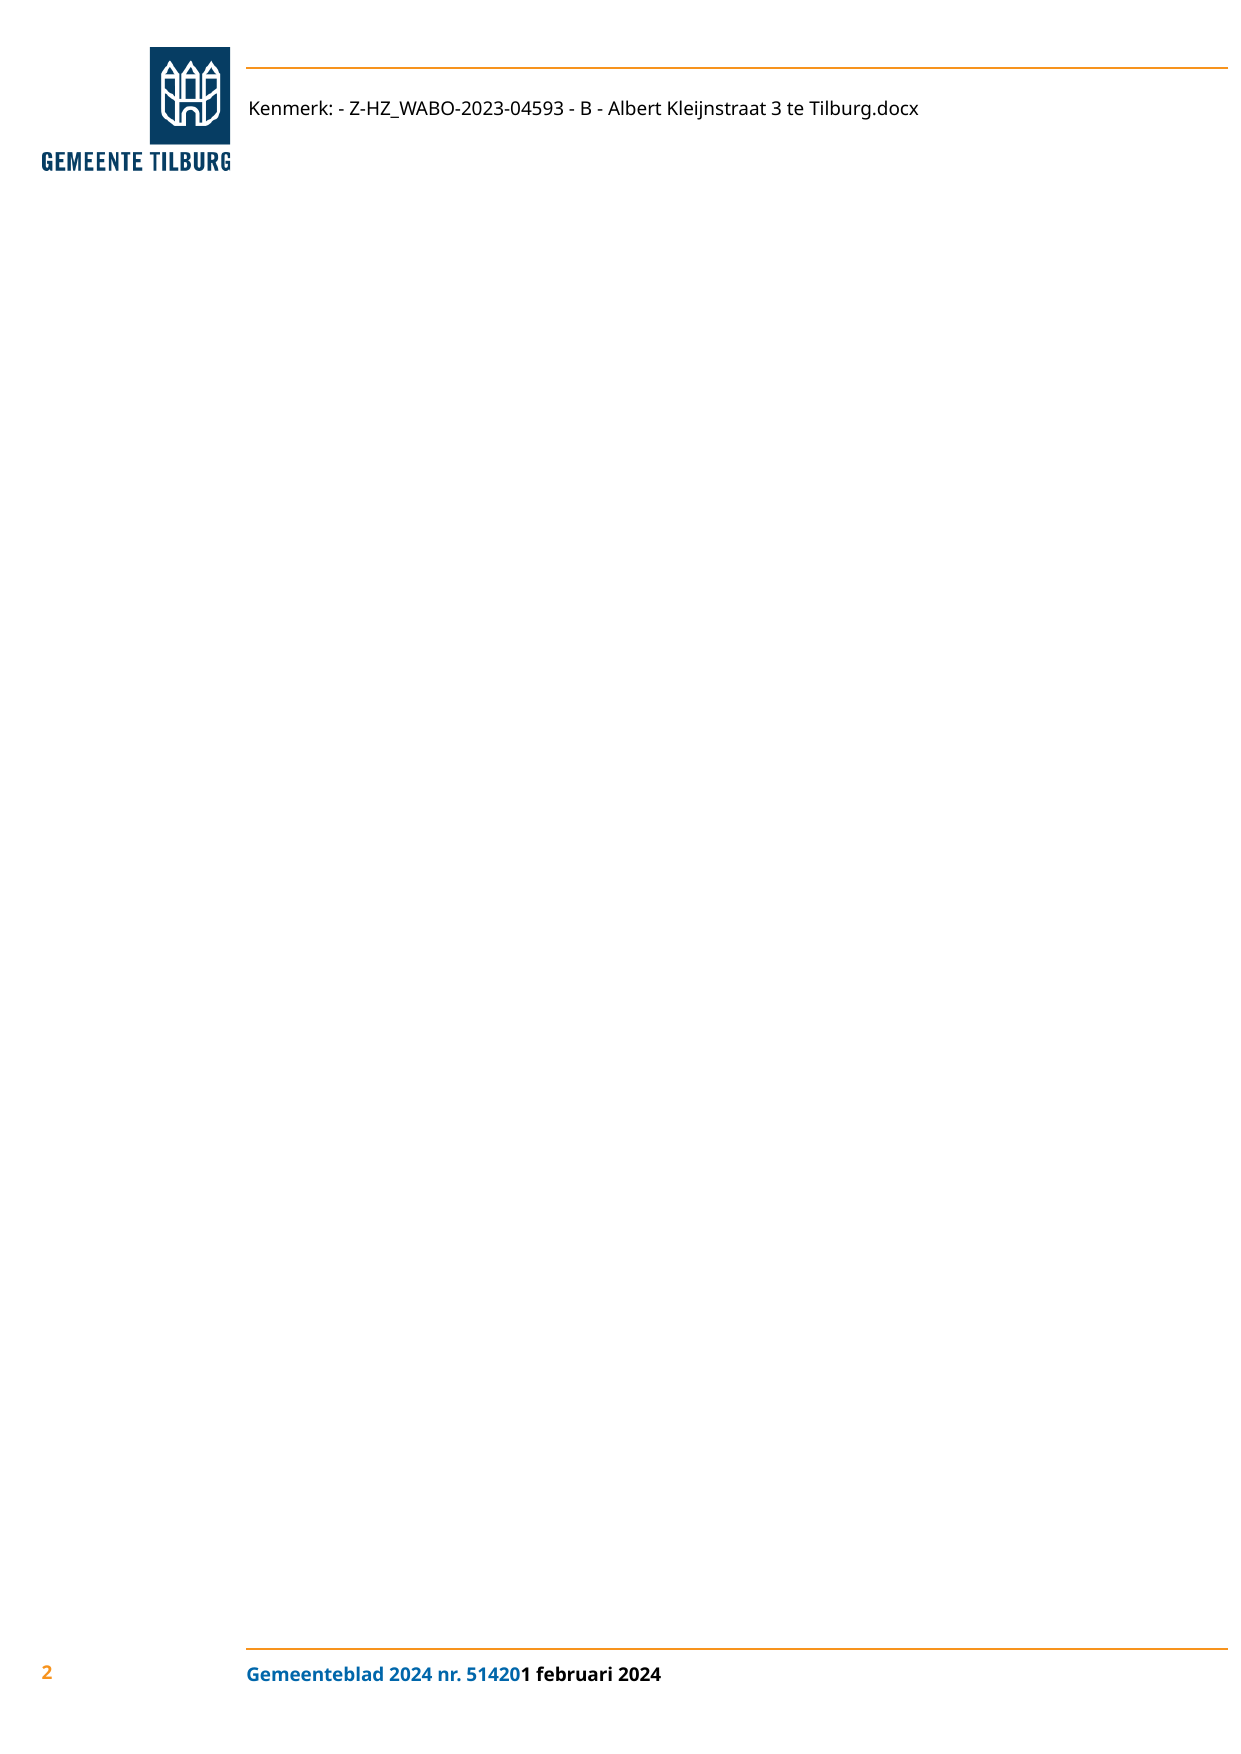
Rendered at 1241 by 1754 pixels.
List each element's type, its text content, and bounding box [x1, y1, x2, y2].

text Kenmerk: - Z-HZ_WABO-2023-04593 - B - Albert Kleijnstraat 3 te Tilburg.docx [248, 95, 1152, 121]
picture [41, 47, 231, 172]
